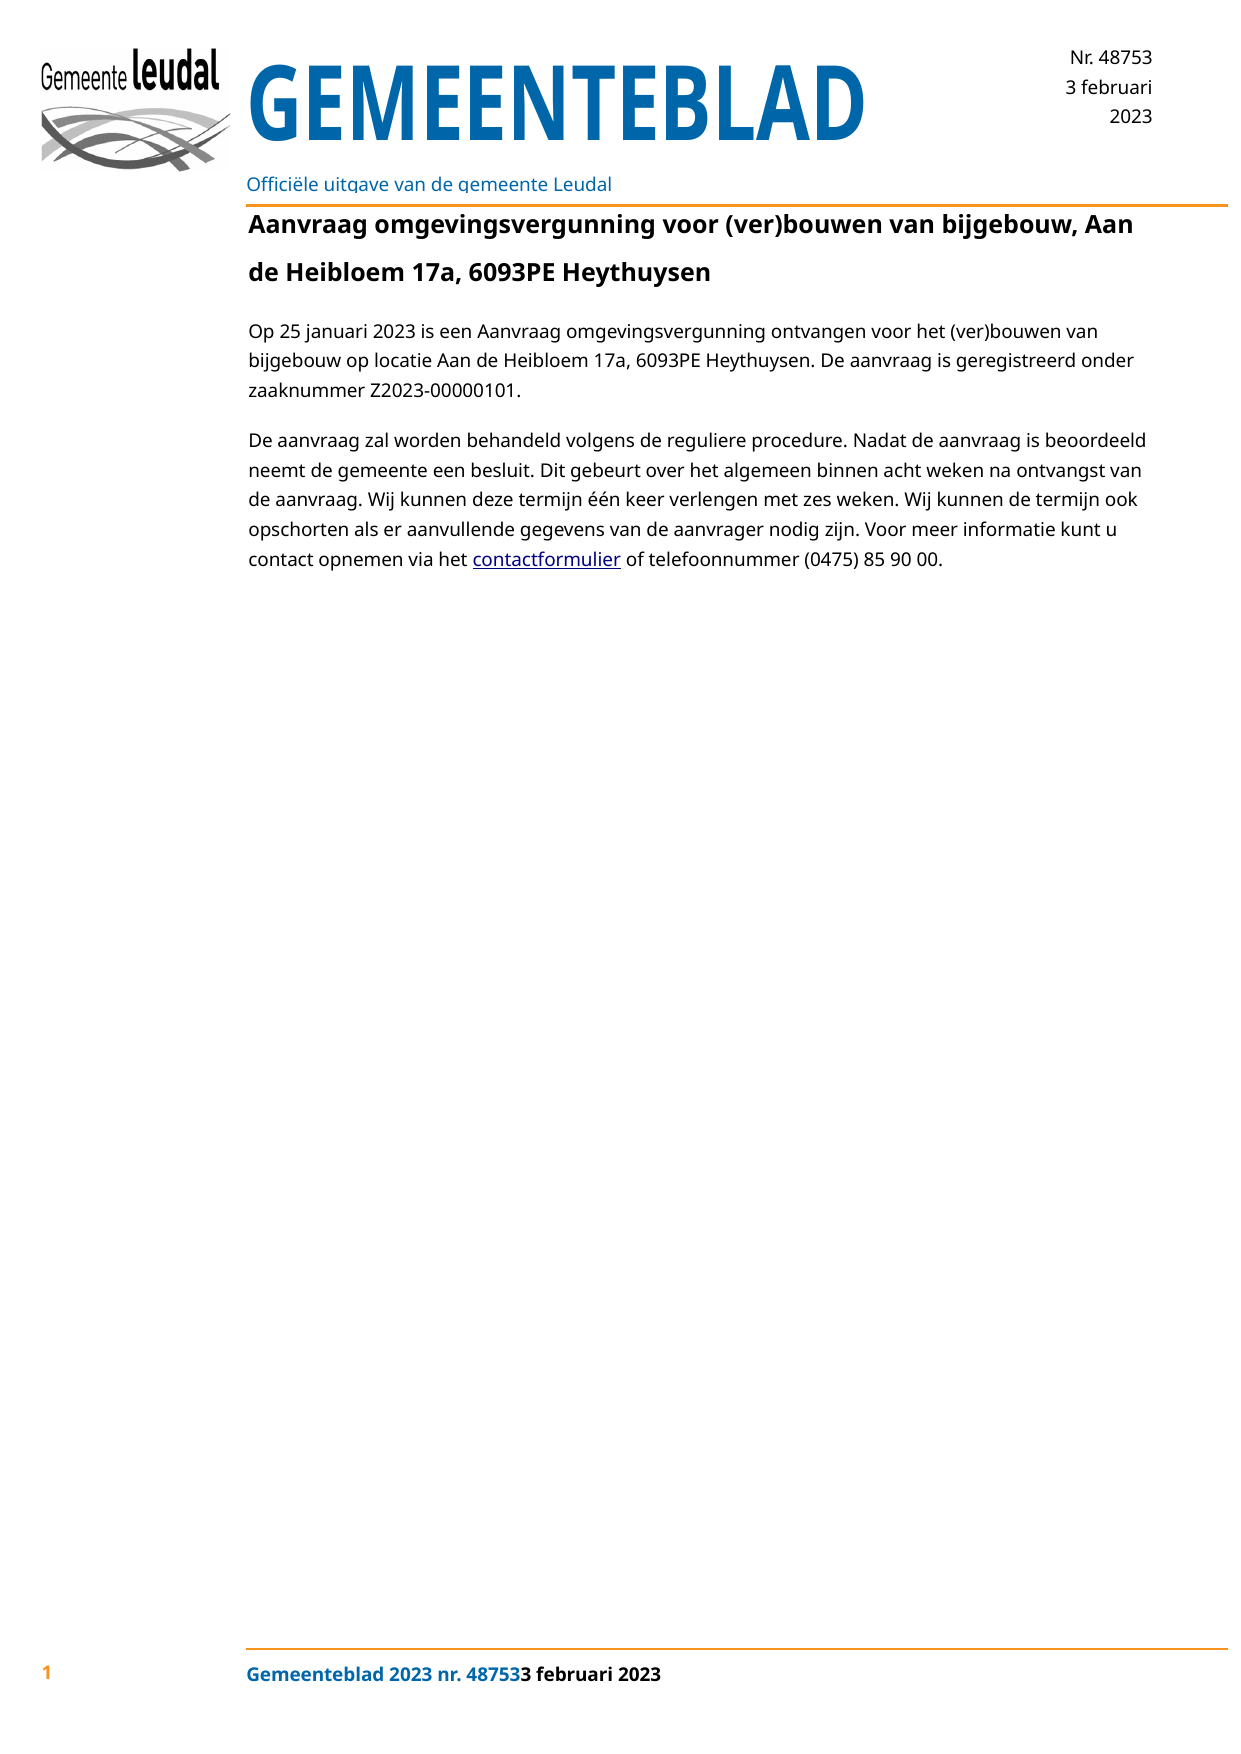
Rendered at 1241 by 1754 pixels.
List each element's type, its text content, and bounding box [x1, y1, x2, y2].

text Aanvraag omgevingsvergunning voor (ver)bouwen van bijgebouw, Aan de Heibloem 17a, 6093PE Heythuysen [248, 207, 1152, 288]
picture [41, 47, 231, 172]
text Op 25 januari 2023 is een Aanvraag omgevingsvergunning ontvangen voor het (ver)bouwen van bijgebouw op locatie Aan de Heibloem 17a, 6093PE Heythuysen. De aanvraag is geregistreerd onder zaaknummer Z2023-00000101. [248, 318, 1152, 403]
text De aanvraag zal worden behandeld volgens de reguliere procedure. Nadat de aanvraag is beoordeeld neemt de gemeente een besluit. Dit gebeurt over het algemeen binnen acht weken na ontvangst van de aanvraag. Wij kunnen deze termijn één keer verlengen met zes weken. Wij kunnen de termijn ook opschorten als er aanvullende gegevens van de aanvrager nodig zijn. Voor meer informatie kunt u contact opnemen via het contactformulier of telefoonnummer (0475) 85 90 00. [248, 427, 1152, 572]
